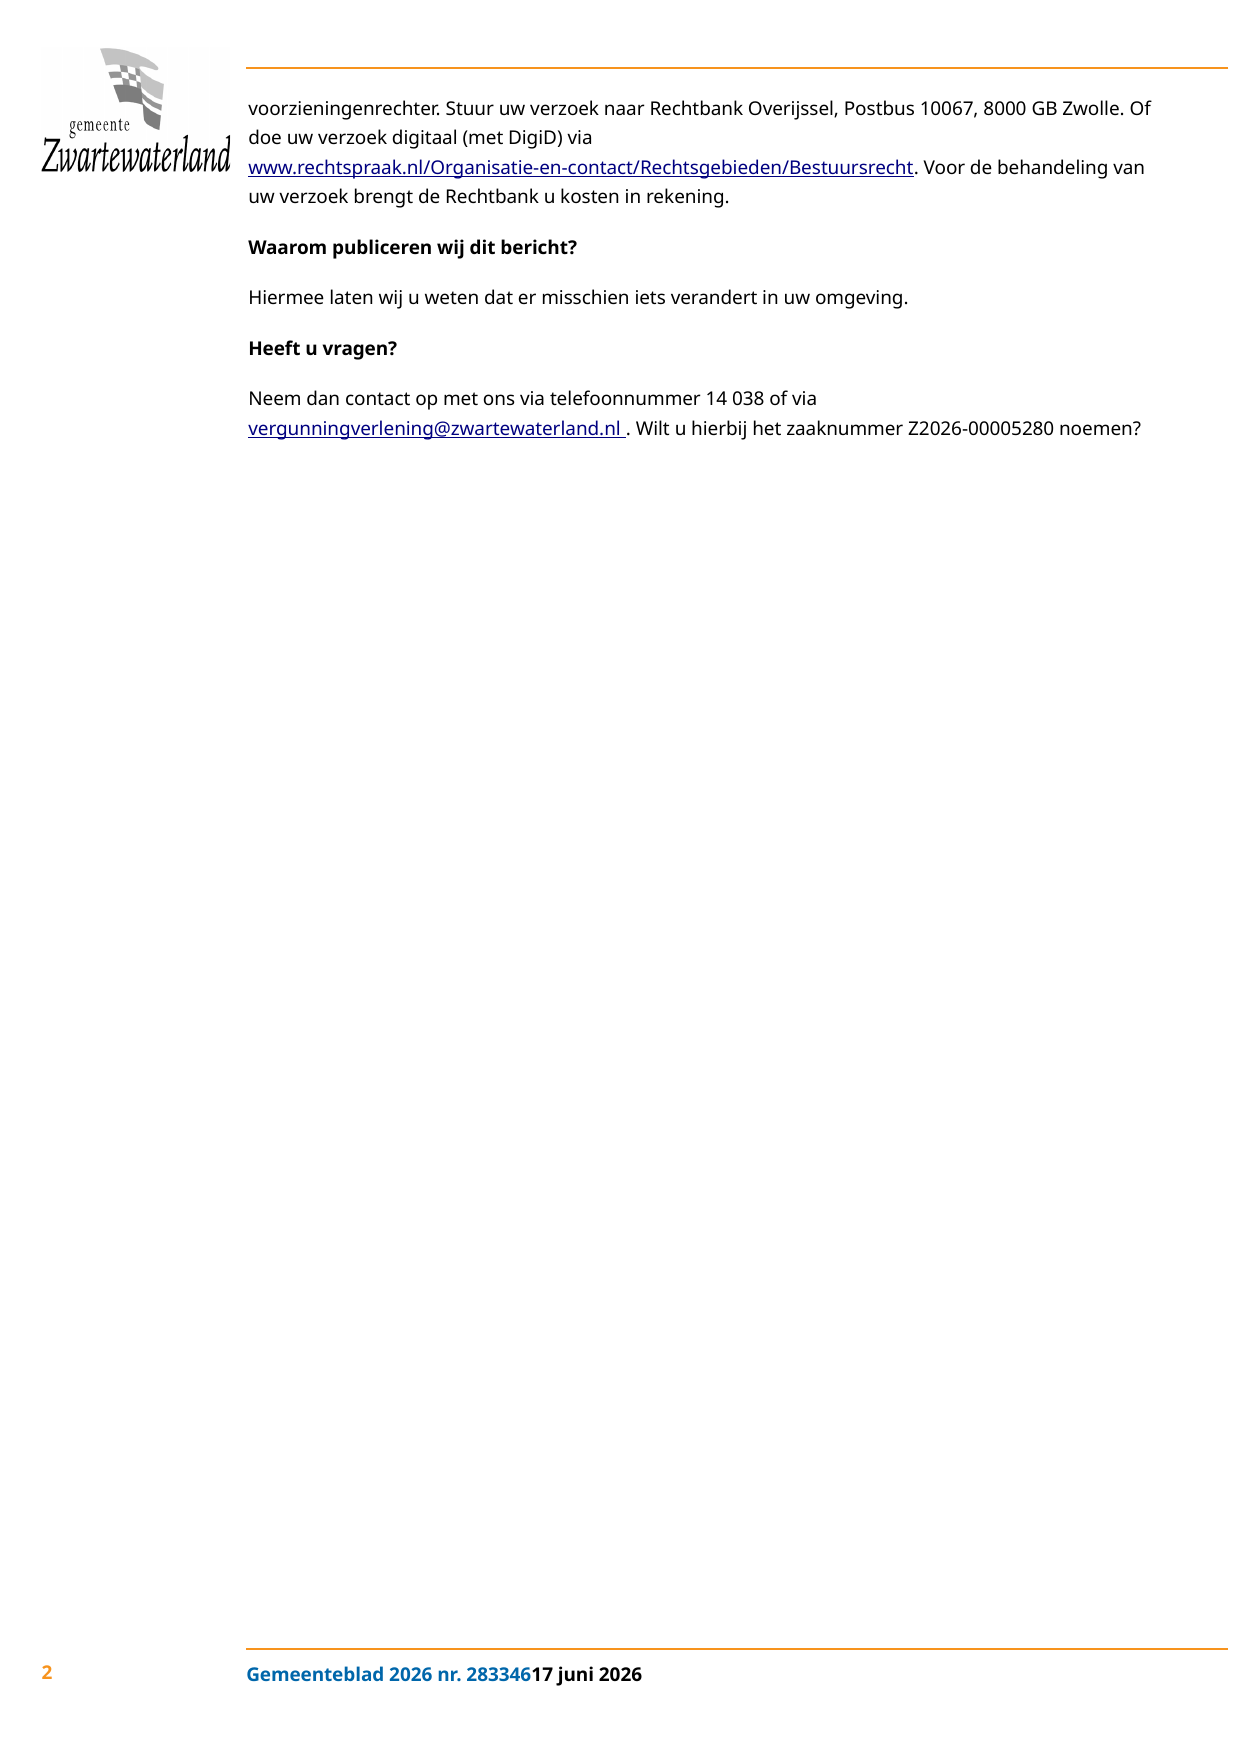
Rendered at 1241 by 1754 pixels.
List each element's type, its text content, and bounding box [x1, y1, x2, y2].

text Waarom publiceren wij dit bericht? [248, 234, 1152, 260]
text voorzieningenrechter. Stuur uw verzoek naar Rechtbank Overijssel, Postbus 10067, 8000 GB Zwolle. Of doe uw verzoek digitaal (met DigiD) via www.rechtspraak.nl/Organisatie-en-contact/Rechtsgebieden/Bestuursrecht. Voor de behandeling van uw verzoek brengt de Rechtbank u kosten in rekening. [248, 95, 1152, 209]
text Hiermee laten wij u weten dat er misschien iets verandert in uw omgeving. [248, 284, 1152, 310]
picture [41, 47, 231, 172]
text Neem dan contact op met ons via telefoonnummer 14 038 of via vergunningverlening@zwartewaterland.nl . Wilt u hierbij het zaaknummer Z2026-00005280 noemen? [248, 385, 1152, 441]
text Heeft u vragen? [248, 335, 1152, 361]
